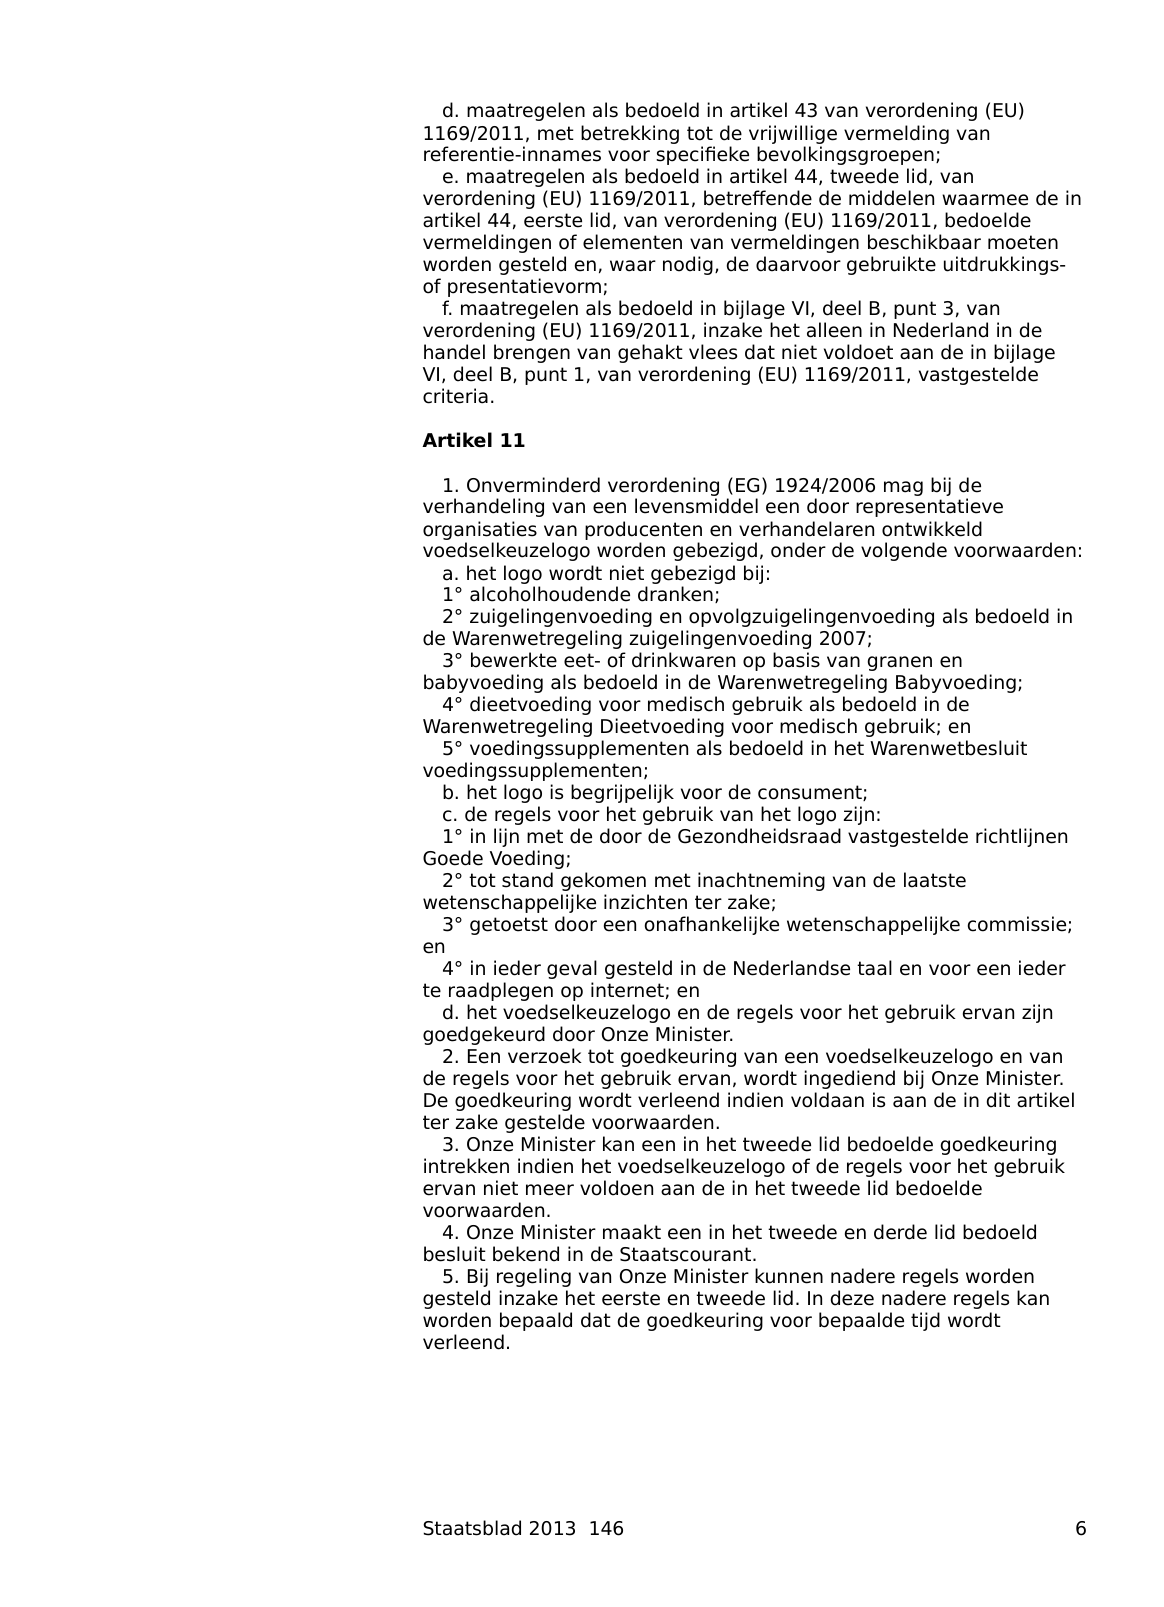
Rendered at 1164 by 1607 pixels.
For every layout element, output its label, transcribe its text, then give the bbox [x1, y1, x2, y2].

text 2. Een verzoek tot goedkeuring van een voedselkeuzelogo en van de regels voor het gebruik ervan, wordt ingediend bij Onze Minister. De goedkeuring wordt verleend indien voldaan is aan de in dit artikel ter zake gestelde voorwaarden. [422, 1046, 1087, 1134]
text 4° in ieder geval gesteld in de Nederlandse taal en voor een ieder te raadplegen op internet; en [422, 958, 1087, 1002]
subtitle Artikel 11 [422, 430, 1087, 452]
text 1. Onverminderd verordening (EG) 1924/2006 mag bij de verhandeling van een levensmiddel een door representatieve organisaties van producenten en verhandelaren ontwikkeld voedselkeuzelogo worden gebezigd, onder de volgende voorwaarden: [422, 474, 1087, 562]
text 5° voedingssupplementen als bedoeld in het Warenwetbesluit voedingssupplementen; [422, 738, 1087, 782]
text e. maatregelen als bedoeld in artikel 44, tweede lid, van verordening (EU) 1169/2011, betreffende de middelen waarmee de in artikel 44, eerste lid, van verordening (EU) 1169/2011, bedoelde vermeldingen of elementen van vermeldingen beschikbaar moeten worden gesteld en, waar nodig, de daarvoor gebruikte uitdrukkings- of presentatievorm; [422, 166, 1087, 298]
text 3° bewerkte eet- of drinkwaren op basis van granen en babyvoeding als bedoeld in de Warenwetregeling Babyvoeding; [422, 650, 1087, 694]
text 3. Onze Minister kan een in het tweede lid bedoelde goedkeuring intrekken indien het voedselkeuzelogo of de regels voor het gebruik ervan niet meer voldoen aan de in het tweede lid bedoelde voorwaarden. [422, 1134, 1087, 1222]
text 4° dieetvoeding voor medisch gebruik als bedoeld in de Warenwetregeling Dieetvoeding voor medisch gebruik; en [422, 694, 1087, 738]
text 4. Onze Minister maakt een in het tweede en derde lid bedoeld besluit bekend in de Staatscourant. [422, 1222, 1087, 1266]
text 1° alcoholhoudende dranken; [422, 584, 1087, 606]
text 2° tot stand gekomen met inachtneming van de laatste wetenschappelijke inzichten ter zake; [422, 870, 1087, 914]
text 5. Bij regeling van Onze Minister kunnen nadere regels worden gesteld inzake het eerste en tweede lid. In deze nadere regels kan worden bepaald dat de goedkeuring voor bepaalde tijd wordt verleend. [422, 1266, 1087, 1354]
text c. de regels voor het gebruik van het logo zijn: [422, 804, 1087, 826]
text f. maatregelen als bedoeld in bijlage VI, deel B, punt 3, van verordening (EU) 1169/2011, inzake het alleen in Nederland in de handel brengen van gehakt vlees dat niet voldoet aan de in bijlage VI, deel B, punt 1, van verordening (EU) 1169/2011, vastgestelde criteria. [422, 298, 1087, 408]
text 1° in lijn met de door de Gezondheidsraad vastgestelde richtlijnen Goede Voeding; [422, 826, 1087, 870]
text 3° getoetst door een onafhankelijke wetenschappelijke commissie; en [422, 914, 1087, 958]
text d. het voedselkeuzelogo en de regels voor het gebruik ervan zijn goedgekeurd door Onze Minister. [422, 1002, 1087, 1046]
text 2° zuigelingenvoeding en opvolgzuigelingenvoeding als bedoeld in de Warenwetregeling zuigelingenvoeding 2007; [422, 606, 1087, 650]
text d. maatregelen als bedoeld in artikel 43 van verordening (EU) 1169/2011, met betrekking tot de vrijwillige vermelding van referentie-innames voor specifieke bevolkingsgroepen; [422, 100, 1087, 166]
text a. het logo wordt niet gebezigd bij: [422, 562, 1087, 584]
text b. het logo is begrijpelijk voor de consument; [422, 782, 1087, 804]
